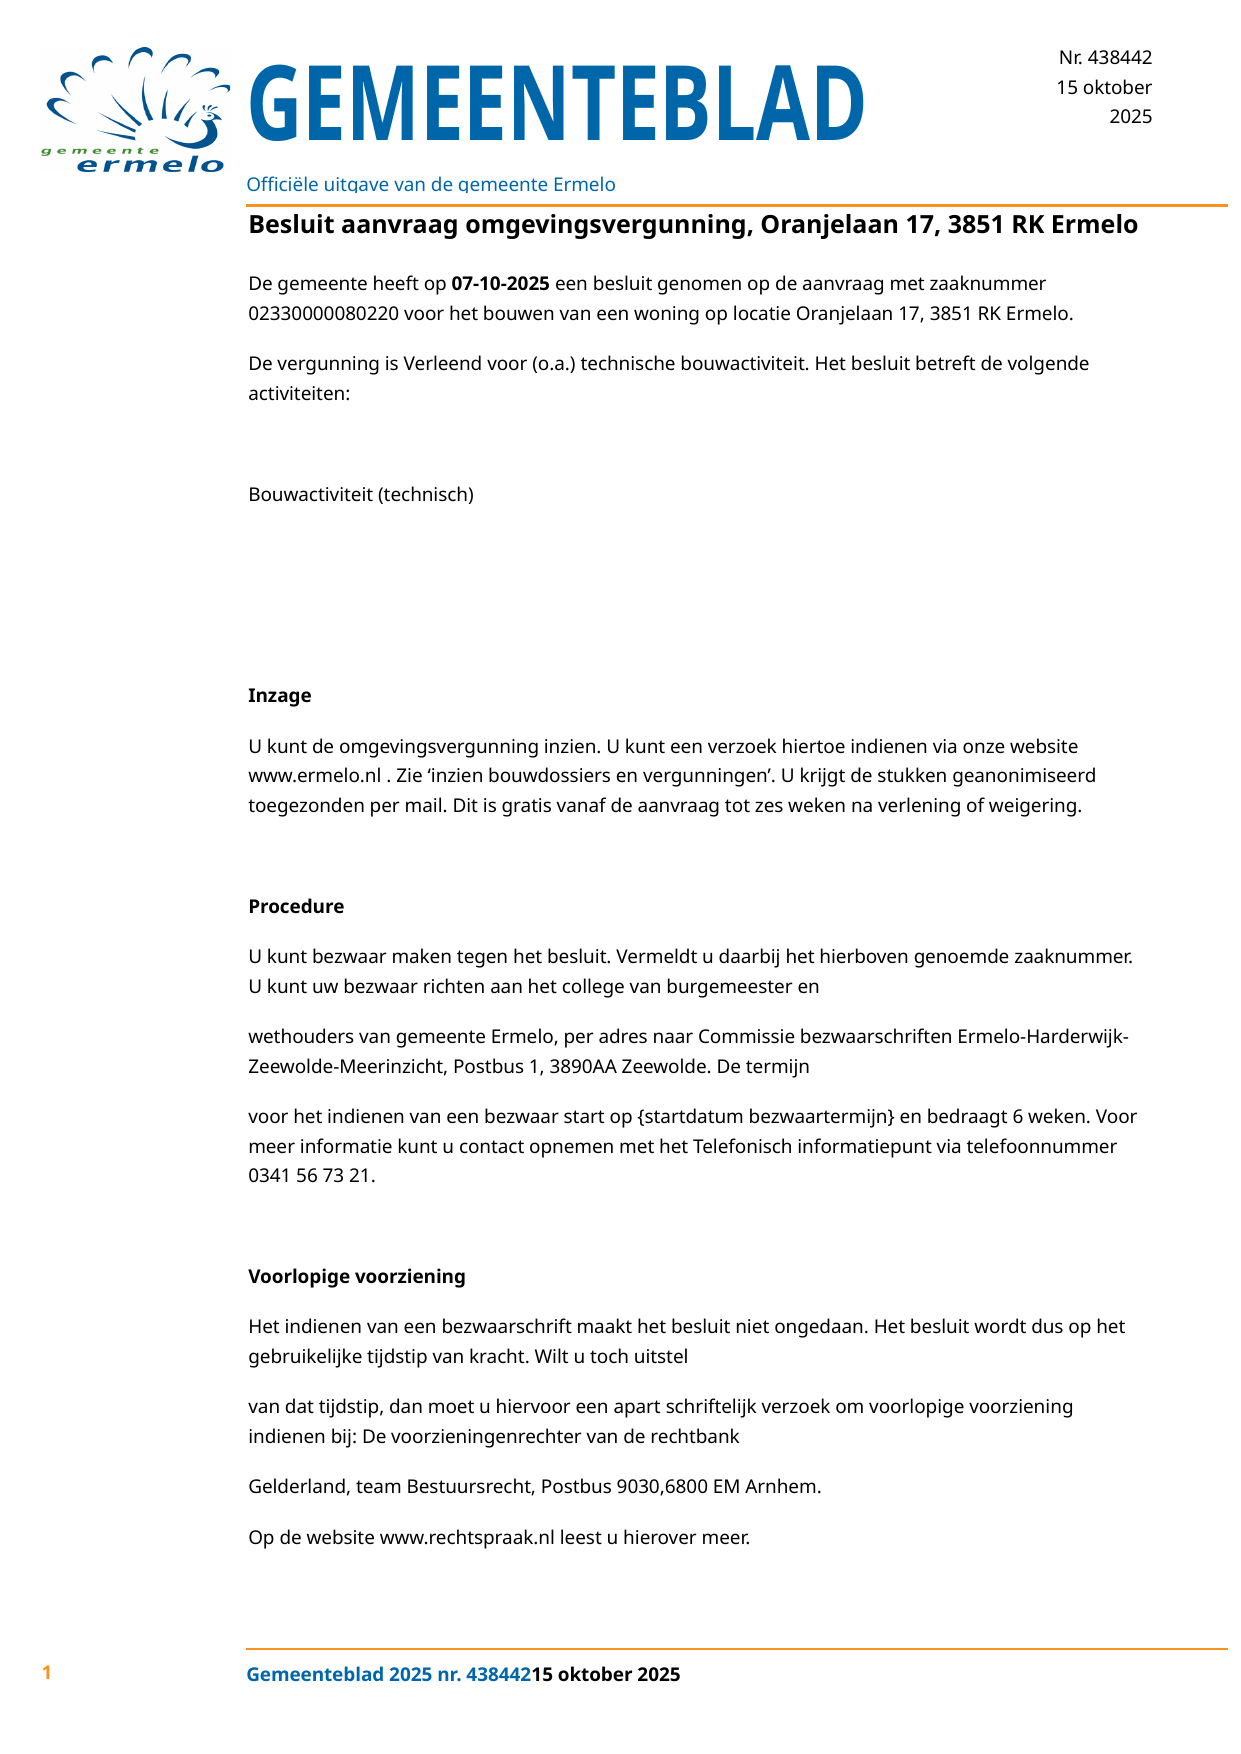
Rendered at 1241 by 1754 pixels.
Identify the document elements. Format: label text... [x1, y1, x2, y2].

text Gelderland, team Bestuursrecht, Postbus 9030,6800 EM Arnhem. [248, 1474, 1152, 1499]
text U kunt bezwaar maken tegen het besluit. Vermeldt u daarbij het hierboven genoemde zaaknummer. U kunt uw bezwaar richten aan het college van burgemeester en [248, 943, 1152, 998]
text wethouders van gemeente Ermelo, per adres naar Commissie bezwaarschriften Ermelo-Harderwijk-Zeewolde-Meerinzicht, Postbus 1, 3890AA Zeewolde. De termijn [248, 1023, 1152, 1078]
text voor het indienen van een bezwaar start op {startdatum bezwaartermijn} en bedraagt 6 weken. Voor meer informatie kunt u contact opnemen met het Telefonisch informatiepunt via telefoonnummer 0341 56 73 21. [248, 1103, 1152, 1188]
text van dat tijdstip, dan moet u hiervoor een apart schriftelijk verzoek om voorlopige voorziening indienen bij: De voorzieningenrechter van de rechtbank [248, 1394, 1152, 1449]
text Bouwactiviteit (technisch) [248, 481, 1152, 506]
picture [41, 47, 231, 172]
text Voorlopige voorziening [248, 1263, 1152, 1289]
text Op de website www.rechtspraak.nl leest u hierover meer. [248, 1524, 1152, 1550]
text Inzage [248, 682, 1152, 708]
text U kunt de omgevingsvergunning inzien. U kunt een verzoek hiertoe indienen via onze website www.ermelo.nl . Zie ‘inzien bouwdossiers en vergunningen’. U krijgt de stukken geanonimiseerd toegezonden per mail. Dit is gratis vanaf de aanvraag tot zes weken na verlening of weigering. [248, 733, 1152, 818]
text Procedure [248, 893, 1152, 918]
text Besluit aanvraag omgevingsvergunning, Oranjelaan 17, 3851 RK Ermelo [248, 207, 1152, 241]
text Het indienen van een bezwaarschrift maakt het besluit niet ongedaan. Het besluit wordt dus op het gebruikelijke tijdstip van kracht. Wilt u toch uitstel [248, 1314, 1152, 1369]
text De vergunning is Verleend voor (o.a.) technische bouwactiviteit. Het besluit betreft de volgende activiteiten: [248, 350, 1152, 406]
text De gemeente heeft op 07-10-2025 een besluit genomen op de aanvraag met zaaknummer 02330000080220 voor het bouwen van een woning op locatie Oranjelaan 17, 3851 RK Ermelo. [248, 270, 1152, 326]
